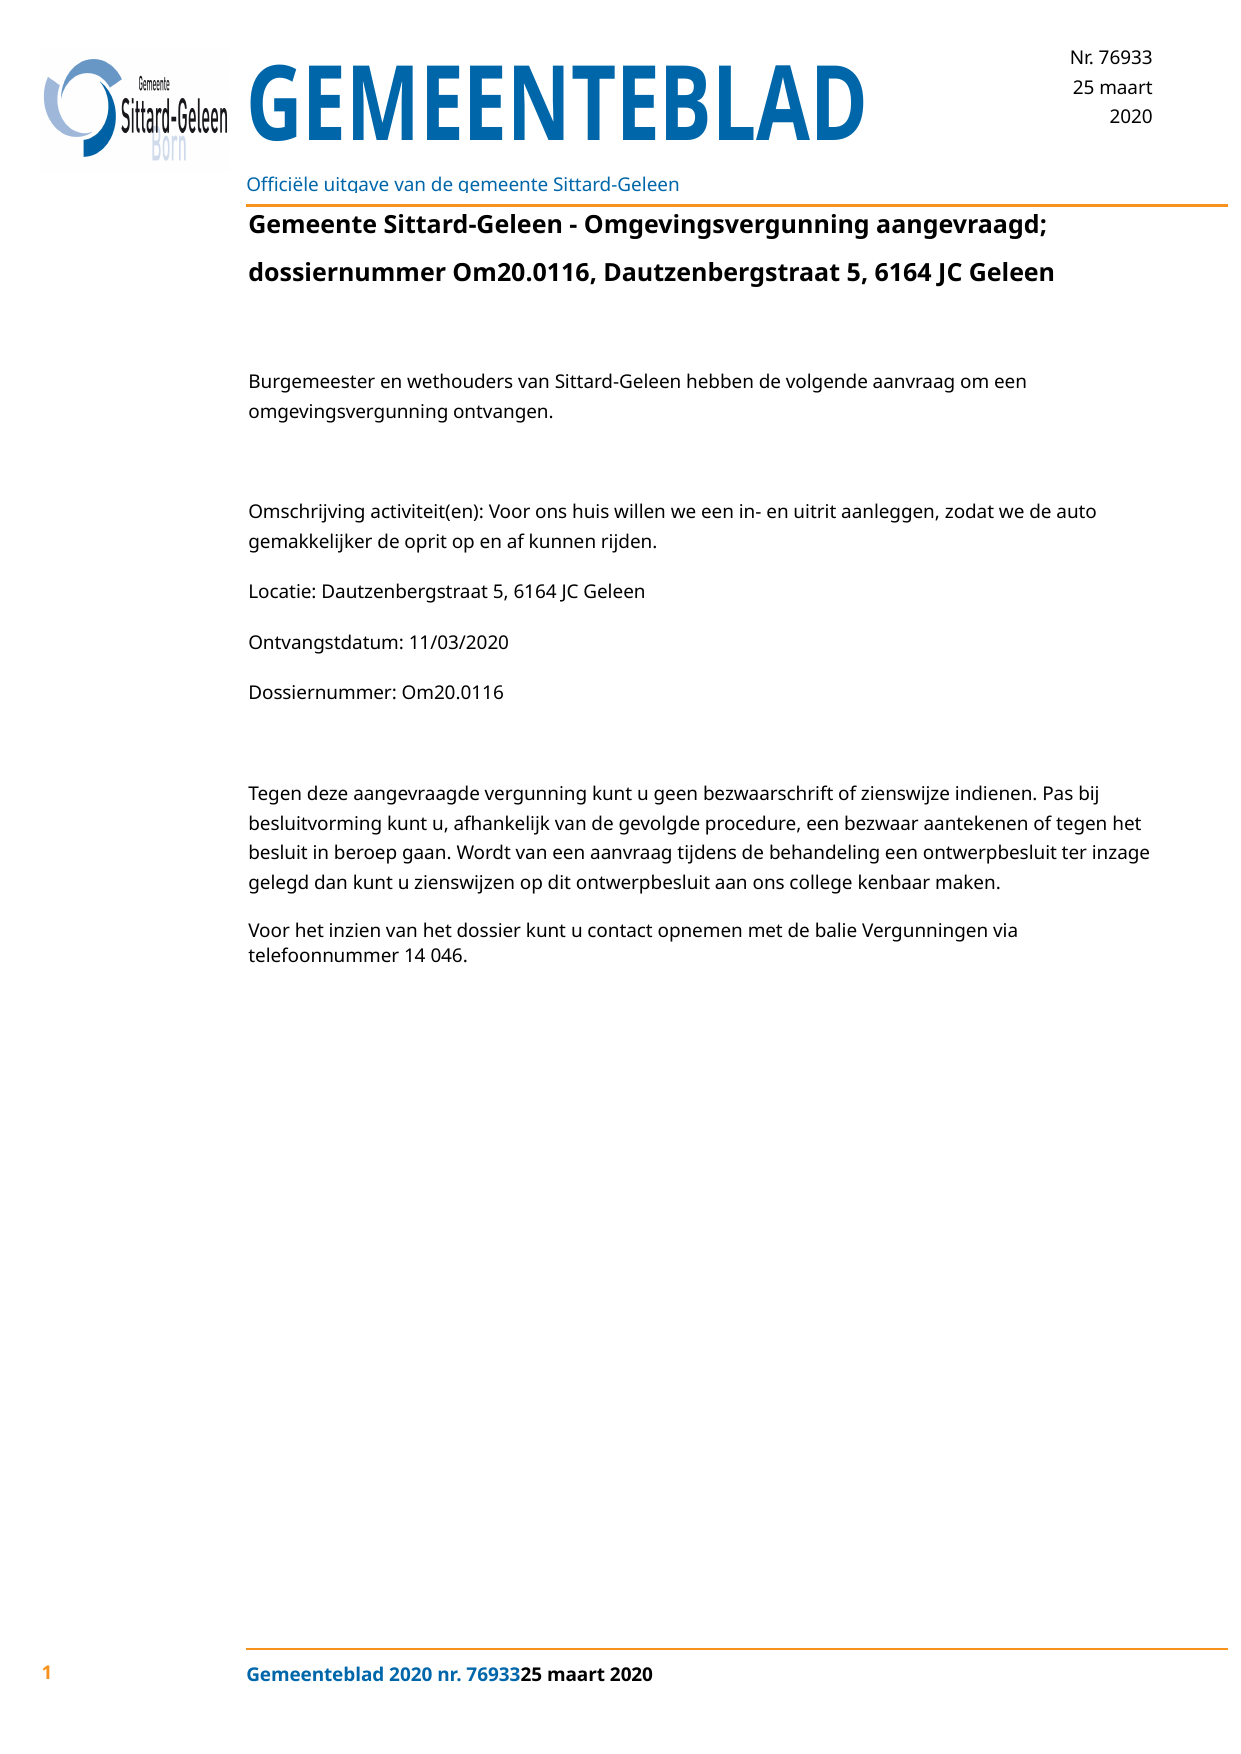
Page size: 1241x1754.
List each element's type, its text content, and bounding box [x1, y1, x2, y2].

text Locatie: Dautzenbergstraat 5, 6164 JC Geleen [248, 579, 1152, 604]
text Dossiernummer: Om20.0116 [248, 679, 1152, 705]
picture [41, 47, 231, 172]
text Omschrijving activiteit(en): Voor ons huis willen we een in- en uitrit aanleggen, zodat we de auto gemakkelijker de oprit op en af kunnen rijden. [248, 499, 1152, 554]
text Tegen deze aangevraagde vergunning kunt u geen bezwaarschrift of zienswijze indienen. Pas bij besluitvorming kunt u, afhankelijk van de gevolgde procedure, een bezwaar aantekenen of tegen het besluit in beroep gaan. Wordt van een aanvraag tijdens de behandeling een ontwerpbesluit ter inzage gelegd dan kunt u zienswijzen op dit ontwerpbesluit aan ons college kenbaar maken. [248, 780, 1152, 895]
text Ontvangstdatum: 11/03/2020 [248, 629, 1152, 655]
text Gemeente Sittard-Geleen - Omgevingsvergunning aangevraagd; dossiernummer Om20.0116, Dautzenbergstraat 5, 6164 JC Geleen [248, 207, 1152, 288]
text Burgemeester en wethouders van Sittard-Geleen hebben de volgende aanvraag om een omgevingsvergunning ontvangen. [248, 368, 1152, 424]
text Voor het inzien van het dossier kunt u contact opnemen met de balie Vergunningen via telefoonnummer 14 046. [248, 917, 1152, 968]
